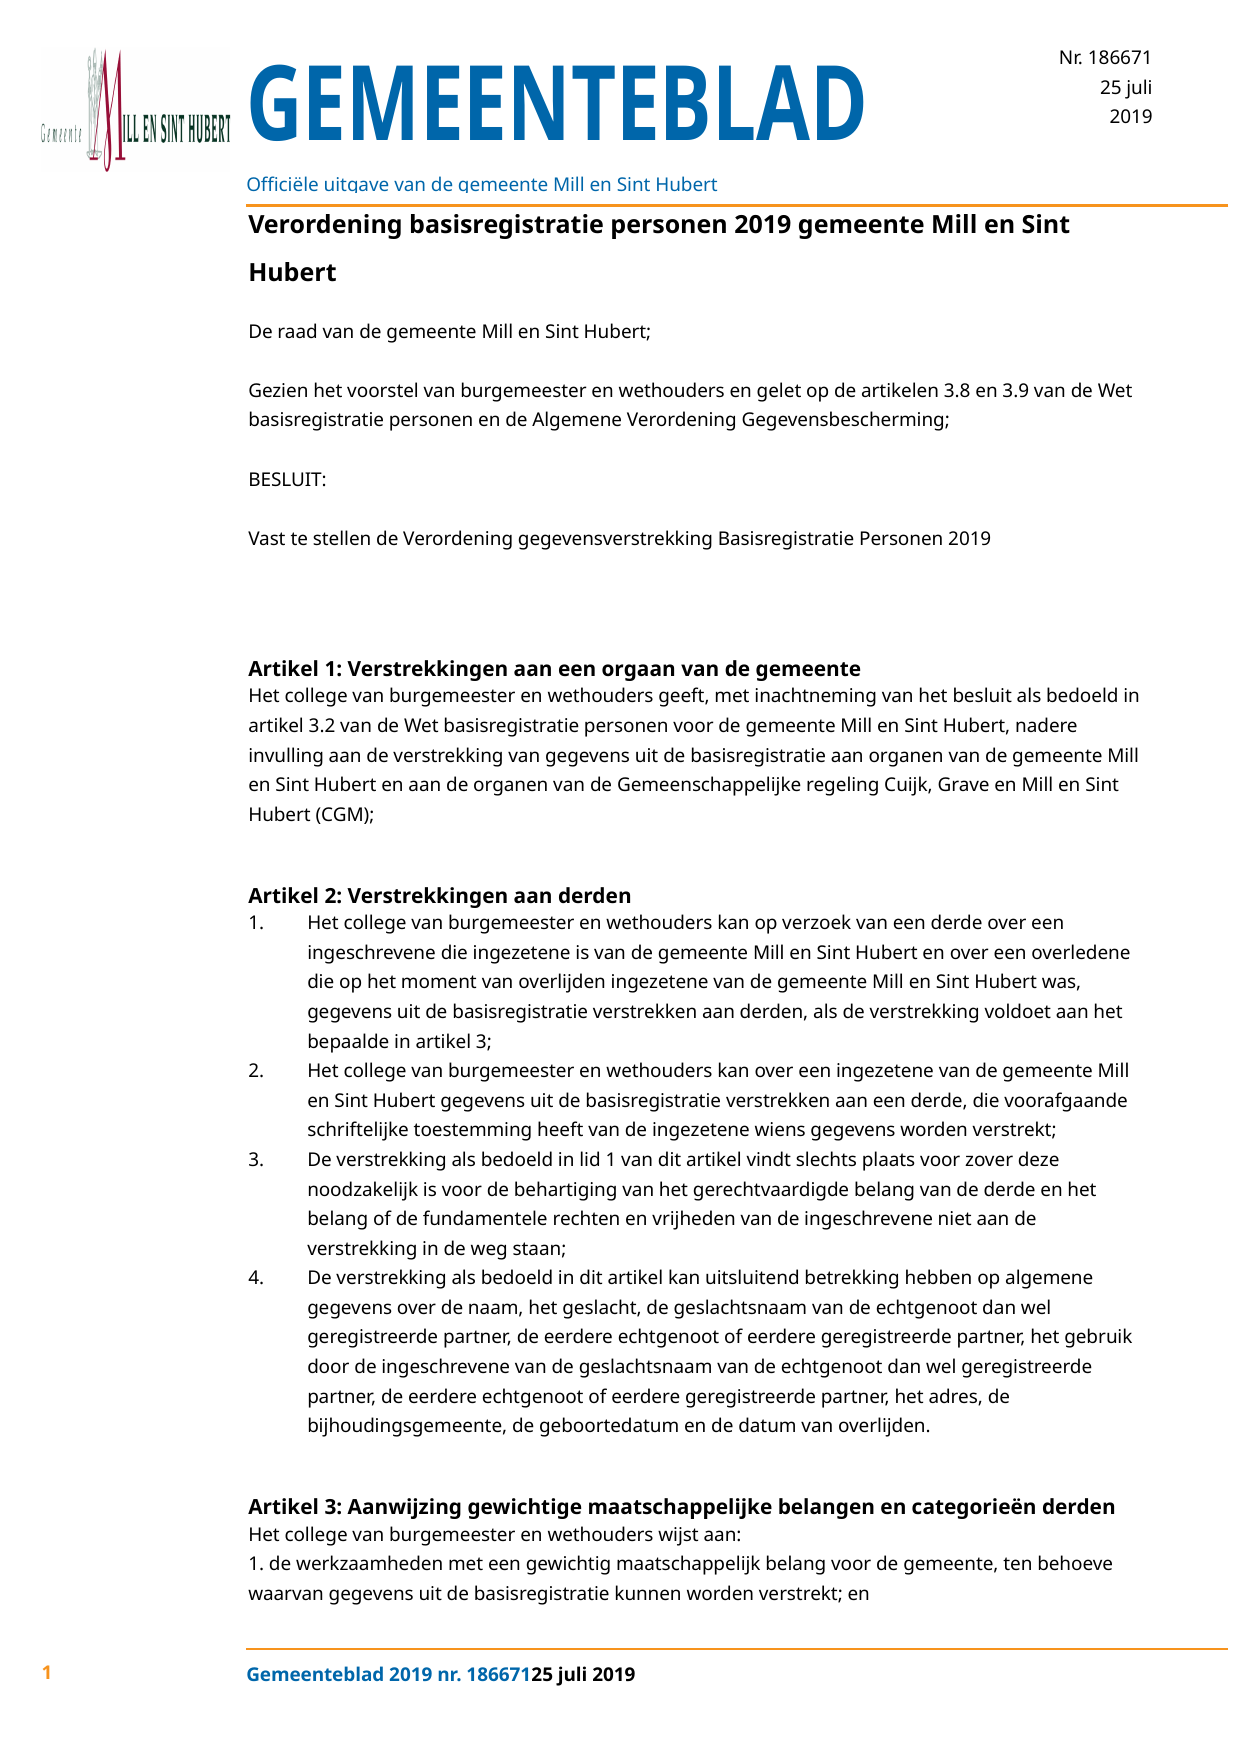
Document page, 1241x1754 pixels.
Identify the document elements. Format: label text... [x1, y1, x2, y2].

text Verordening basisregistratie personen 2019 gemeente Mill en Sint Hubert [248, 207, 1152, 288]
text Het college van burgemeester en wethouders geeft, met inachtneming van het besluit als bedoeld in artikel 3.2 van de Wet basisregistratie personen voor de gemeente Mill en Sint Hubert, nadere invulling aan de verstrekking van gegevens uit de basisregistratie aan organen van de gemeente Mill en Sint Hubert en aan de organen van de Gemeenschappelijke regeling Cuijk, Grave en Mill en Sint Hubert (CGM); [248, 683, 1152, 827]
list Het college van burgemeester en wethouders kan op verzoek van een derde over een ingeschrevene die ingezetene is van de gemeente Mill en Sint Hubert en over een overledene die op het moment van overlijden ingezetene van de gemeente Mill en Sint Hubert was, gegevens uit de basisregistratie verstrekken aan derden, als de verstrekking voldoet aan het bepaalde in artikel 3; [248, 909, 1152, 1053]
text Vast te stellen de Verordening gegevensverstrekking Basisregistratie Personen 2019 [248, 525, 1152, 551]
text 1. de werkzaamheden met een gewichtig maatschappelijk belang voor de gemeente, ten behoeve waarvan gegevens uit de basisregistratie kunnen worden verstrekt; en [248, 1550, 1152, 1606]
text Artikel 1: Verstrekkingen aan een orgaan van de gemeente [248, 654, 1152, 683]
text BESLUIT: [248, 466, 1152, 492]
text Artikel 2: Verstrekkingen aan derden [248, 881, 1152, 909]
picture [41, 47, 231, 172]
text De raad van de gemeente Mill en Sint Hubert; [248, 318, 1152, 344]
text Gezien het voorstel van burgemeester en wethouders en gelet op de artikelen 3.8 en 3.9 van de Wet basisregistratie personen en de Algemene Verordening Gegevensbescherming; [248, 377, 1152, 432]
list De verstrekking als bedoeld in dit artikel kan uitsluitend betrekking hebben op algemene gegevens over de naam, het geslacht, de geslachtsnaam van de echtgenoot dan wel geregistreerde partner, de eerdere echtgenoot of eerdere geregistreerde partner, het gebruik door de ingeschrevene van de geslachtsnaam van de echtgenoot dan wel geregistreerde partner, de eerdere echtgenoot of eerdere geregistreerde partner, het adres, de bijhoudingsgemeente, de geboortedatum en de datum van overlijden. [248, 1264, 1152, 1438]
text Het college van burgemeester en wethouders wijst aan: [248, 1521, 1152, 1547]
list Het college van burgemeester en wethouders kan over een ingezetene van de gemeente Mill en Sint Hubert gegevens uit de basisregistratie verstrekken aan een derde, die voorafgaande schriftelijke toestemming heeft van de ingezetene wiens gegevens worden verstrekt; [248, 1057, 1152, 1142]
text Artikel 3: Aanwijzing gewichtige maatschappelijke belangen en categorieën derden [248, 1492, 1152, 1521]
list De verstrekking als bedoeld in lid 1 van dit artikel vindt slechts plaats voor zover deze noodzakelijk is voor de behartiging van het gerechtvaardigde belang van de derde en het belang of de fundamentele rechten en vrijheden van de ingeschrevene niet aan de verstrekking in de weg staan; [248, 1146, 1152, 1261]
